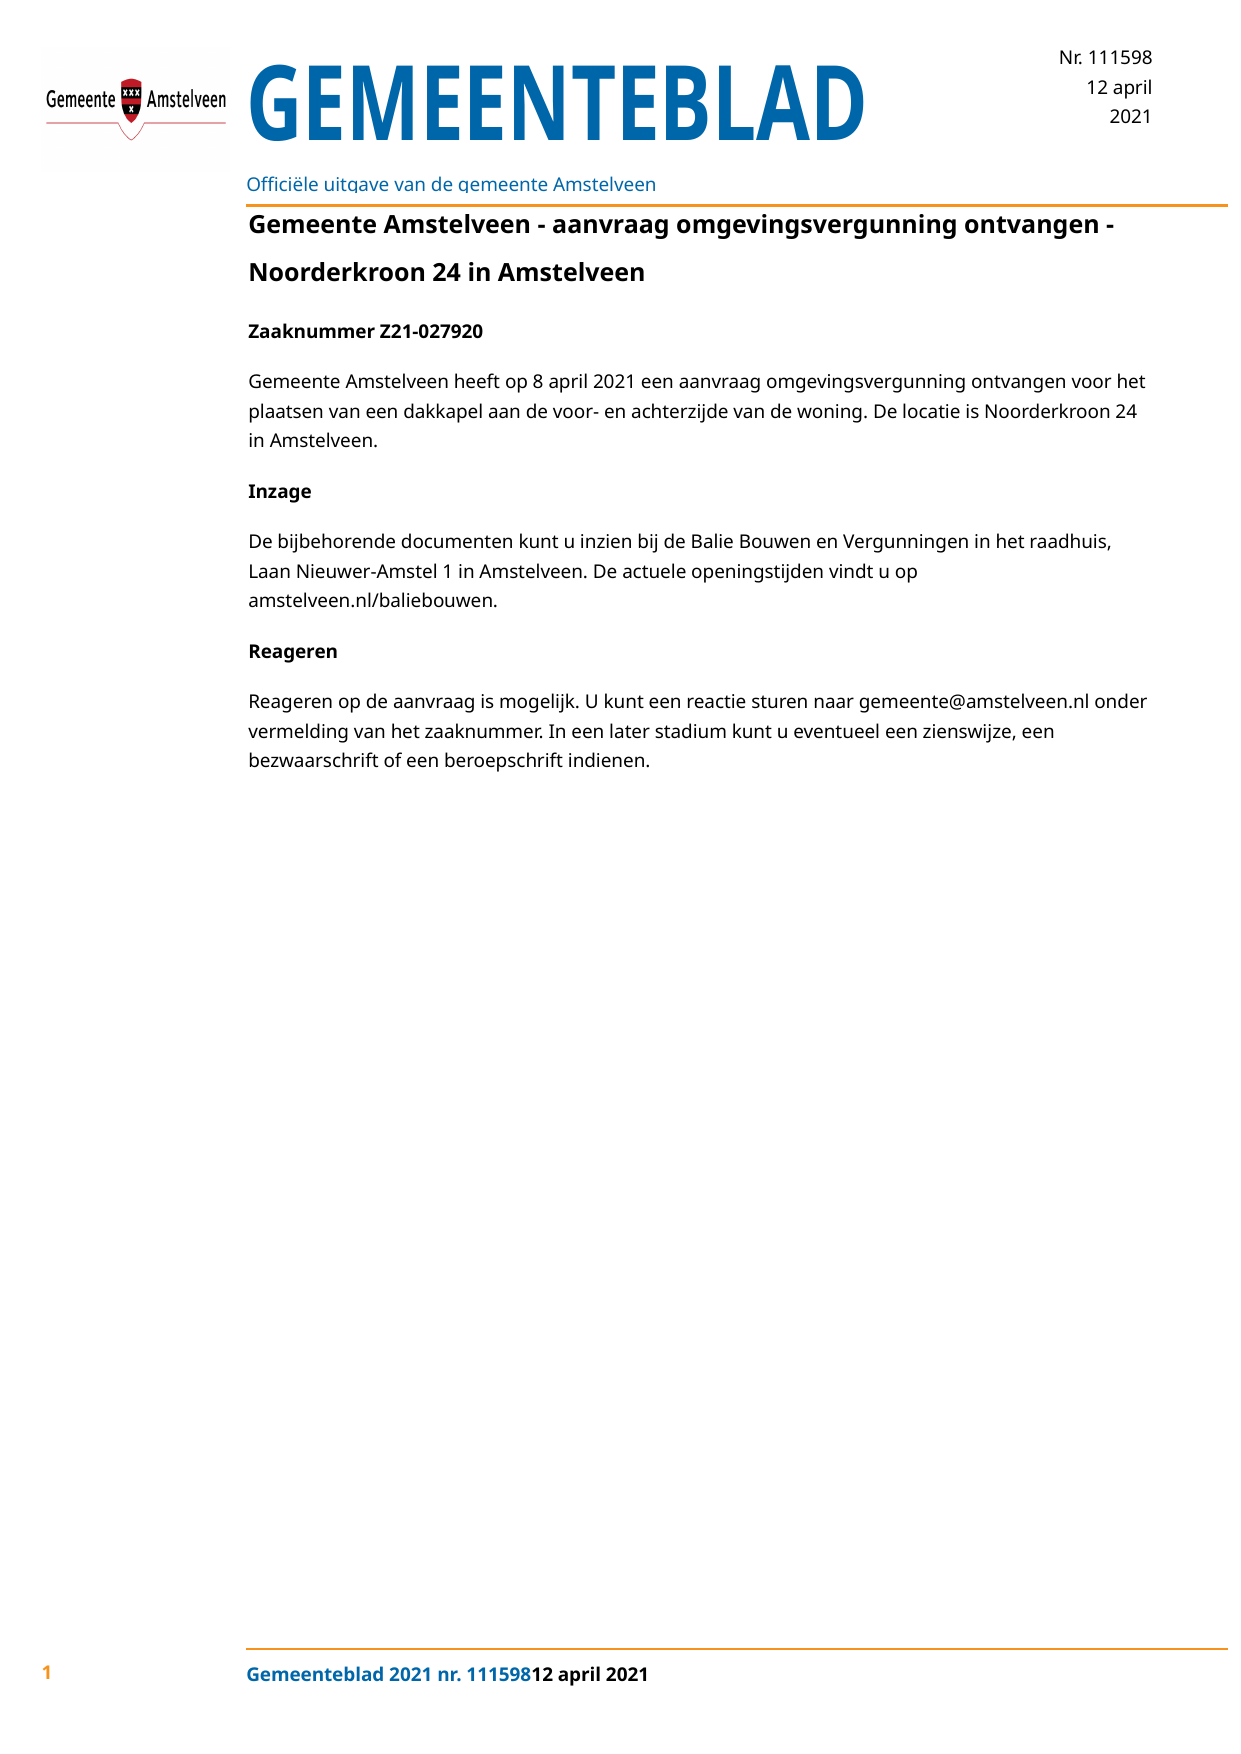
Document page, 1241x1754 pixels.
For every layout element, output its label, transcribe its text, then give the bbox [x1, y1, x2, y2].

text Zaaknummer Z21-027920 [248, 318, 1152, 344]
text Inzage [248, 478, 1152, 504]
text Reageren op de aanvraag is mogelijk. U kunt een reactie sturen naar gemeente@amstelveen.nl onder vermelding van het zaaknummer. In een later stadium kunt u eventueel een zienswijze, een bezwaarschrift of een beroepschrift indienen. [248, 688, 1152, 773]
text Reageren [248, 638, 1152, 664]
picture [41, 47, 231, 172]
text Gemeente Amstelveen heeft op 8 april 2021 een aanvraag omgevingsvergunning ontvangen voor het plaatsen van een dakkapel aan de voor- en achterzijde van de woning. De locatie is Noorderkroon 24 in Amstelveen. [248, 368, 1152, 453]
text De bijbehorende documenten kunt u inzien bij de Balie Bouwen en Vergunningen in het raadhuis, Laan Nieuwer-Amstel 1 in Amstelveen. De actuele openingstijden vindt u op amstelveen.nl/baliebouwen. [248, 528, 1152, 613]
text Gemeente Amstelveen - aanvraag omgevingsvergunning ontvangen - Noorderkroon 24 in Amstelveen [248, 207, 1152, 288]
